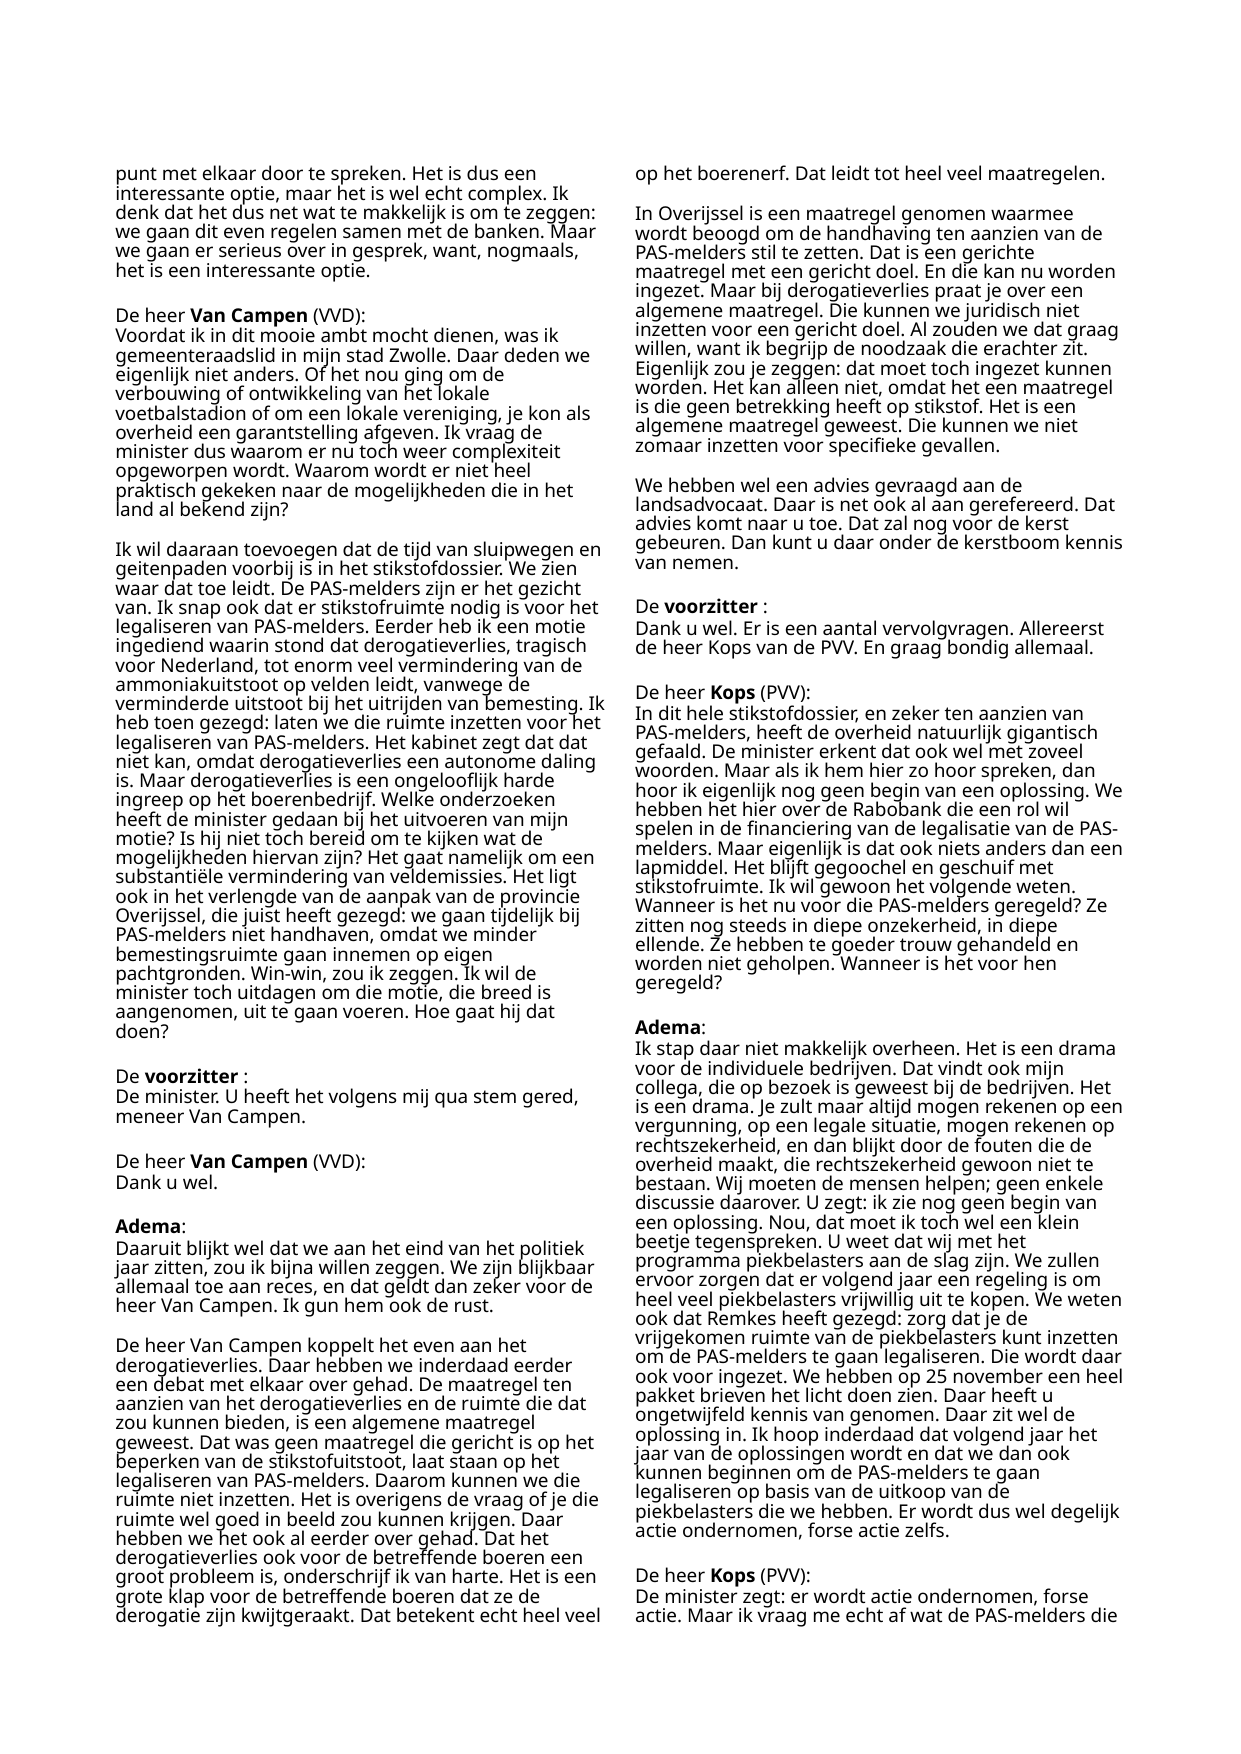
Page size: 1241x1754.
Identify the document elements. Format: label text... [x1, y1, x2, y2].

text De voorzitter : [115, 1063, 605, 1088]
text op het boerenerf. Dat leidt tot heel veel maatregelen. [635, 165, 1125, 184]
text Daaruit blijkt wel dat we aan het eind van het politiek jaar zitten, zou ik bijna willen zeggen. We zijn blijkbaar allemaal toe aan reces, en dat geldt dan zeker voor de heer Van Campen. Ik gun hem ook de rust. [115, 1239, 605, 1317]
text De heer Van Campen (VVD): [115, 1148, 605, 1174]
text Dank u wel. [115, 1174, 605, 1193]
text punt met elkaar door te spreken. Het is dus een interessante optie, maar het is wel echt complex. Ik denk dat het dus net wat te makkelijk is om te zeggen: we gaan dit even regelen samen met de banken. Maar we gaan er serieus over in gesprek, want, nogmaals, het is een interessante optie. [115, 165, 605, 281]
text De minister. U heeft het volgens mij qua stem gered, meneer Van Campen. [115, 1088, 605, 1127]
text De heer Kops (PVV): [635, 1562, 1125, 1588]
text In dit hele stikstofdossier, en zeker ten aanzien van PAS-melders, heeft de overheid natuurlijk gigantisch gefaald. De minister erkent dat ook wel met zoveel woorden. Maar als ik hem hier zo hoor spreken, dan hoor ik eigenlijk nog geen begin van een oplossing. We hebben het hier over de Rabobank die een rol wil spelen in de financiering van de legalisatie van de PAS-melders. Maar eigenlijk is dat ook niets anders dan een lapmiddel. Het blijft gegoochel en geschuif met stikstofruimte. Ik wil gewoon het volgende weten. Wanneer is het nu voor die PAS-melders geregeld? Ze zitten nog steeds in diepe onzekerheid, in diepe ellende. Ze hebben te goeder trouw gehandeld en worden niet geholpen. Wanneer is het voor hen geregeld? [635, 704, 1125, 994]
text De heer Van Campen koppelt het even aan het derogatieverlies. Daar hebben we inderdaad eerder een debat met elkaar over gehad. De maatregel ten aanzien van het derogatieverlies en de ruimte die dat zou kunnen bieden, is een algemene maatregel geweest. Dat was geen maatregel die gericht is op het beperken van de stikstofuitstoot, laat staan op het legaliseren van PAS-melders. Daarom kunnen we die ruimte niet inzetten. Het is overigens de vraag of je die ruimte wel goed in beeld zou kunnen krijgen. Daar hebben we het ook al eerder over gehad. Dat het derogatieverlies ook voor de betreffende boeren een groot probleem is, onderschrijf ik van harte. Het is een grote klap voor de betreffende boeren dat ze de derogatie zijn kwijtgeraakt. Dat betekent echt heel veel [115, 1337, 605, 1626]
text De voorzitter : [635, 594, 1125, 619]
text Dank u wel. Er is een aantal vervolgvragen. Allereerst de heer Kops van de PVV. En graag bondig allemaal. [635, 619, 1125, 658]
text De heer Van Campen (VVD): [115, 302, 605, 327]
text Ik stap daar niet makkelijk overheen. Het is een drama voor de individuele bedrijven. Dat vindt ook mijn collega, die op bezoek is geweest bij de bedrijven. Het is een drama. Je zult maar altijd mogen rekenen op een vergunning, op een legale situatie, mogen rekenen op rechtszekerheid, en dan blijkt door de fouten die de overheid maakt, die rechtszekerheid gewoon niet te bestaan. Wij moeten de mensen helpen; geen enkele discussie daarover. U zegt: ik zie nog geen begin van een oplossing. Nou, dat moet ik toch wel een klein beetje tegenspreken. U weet dat wij met het programma piekbelasters aan de slag zijn. We zullen ervoor zorgen dat er volgend jaar een regeling is om heel veel piekbelasters vrijwillig uit te kopen. We weten ook dat Remkes heeft gezegd: zorg dat je de vrijgekomen ruimte van de piekbelasters kunt inzetten om de PAS-melders te gaan legaliseren. Die wordt daar ook voor ingezet. We hebben op 25 november een heel pakket brieven het licht doen zien. Daar heeft u ongetwijfeld kennis van genomen. Daar zit wel de oplossing in. Ik hoop inderdaad dat volgend jaar het jaar van de oplossingen wordt en dat we dan ook kunnen beginnen om de PAS-melders te gaan legaliseren op basis van de uitkoop van de piekbelasters die we hebben. Er wordt dus wel degelijk actie ondernomen, forse actie zelfs. [635, 1040, 1125, 1541]
text Voordat ik in dit mooie ambt mocht dienen, was ik gemeenteraadslid in mijn stad Zwolle. Daar deden we eigenlijk niet anders. Of het nou ging om de verbouwing of ontwikkeling van het lokale voetbalstadion of om een lokale vereniging, je kon als overheid een garantstelling afgeven. Ik vraag de minister dus waarom er nu toch weer complexiteit opgeworpen wordt. Waarom wordt er niet heel praktisch gekeken naar de mogelijkheden die in het land al bekend zijn? [115, 327, 605, 520]
text Adema: [115, 1214, 605, 1239]
text Ik wil daaraan toevoegen dat de tijd van sluipwegen en geitenpaden voorbij is in het stikstofdossier. We zien waar dat toe leidt. De PAS-melders zijn er het gezicht van. Ik snap ook dat er stikstofruimte nodig is voor het legaliseren van PAS-melders. Eerder heb ik een motie ingediend waarin stond dat derogatieverlies, tragisch voor Nederland, tot enorm veel vermindering van de ammoniakuitstoot op velden leidt, vanwege de verminderde uitstoot bij het uitrijden van bemesting. Ik heb toen gezegd: laten we die ruimte inzetten voor het legaliseren van PAS-melders. Het kabinet zegt dat dat niet kan, omdat derogatieverlies een autonome daling is. Maar derogatieverlies is een ongelooflijk harde ingreep op het boerenbedrijf. Welke onderzoeken heeft de minister gedaan bij het uitvoeren van mijn motie? Is hij niet toch bereid om te kijken wat de mogelijkheden hiervan zijn? Het gaat namelijk om een substantiële vermindering van veldemissies. Het ligt ook in het verlengde van de aanpak van de provincie Overijssel, die juist heeft gezegd: we gaan tijdelijk bij PAS-melders niet handhaven, omdat we minder bemestingsruimte gaan innemen op eigen pachtgronden. Win-win, zou ik zeggen. Ik wil de minister toch uitdagen om die motie, die breed is aangenomen, uit te gaan voeren. Hoe gaat hij dat doen? [115, 541, 605, 1042]
text In Overijssel is een maatregel genomen waarmee wordt beoogd om de handhaving ten aanzien van de PAS-melders stil te zetten. Dat is een gerichte maatregel met een gericht doel. En die kan nu worden ingezet. Maar bij derogatieverlies praat je over een algemene maatregel. Die kunnen we juridisch niet inzetten voor een gericht doel. Al zouden we dat graag willen, want ik begrijp de noodzaak die erachter zit. Eigenlijk zou je zeggen: dat moet toch ingezet kunnen worden. Het kan alleen niet, omdat het een maatregel is die geen betrekking heeft op stikstof. Het is een algemene maatregel geweest. Die kunnen we niet zomaar inzetten voor specifieke gevallen. [635, 205, 1125, 456]
text Adema: [635, 1014, 1125, 1040]
text De heer Kops (PVV): [635, 679, 1125, 704]
text De minister zegt: er wordt actie ondernomen, forse actie. Maar ik vraag me echt af wat de PAS-melders die [635, 1588, 1125, 1626]
text We hebben wel een advies gevraagd aan de landsadvocaat. Daar is net ook al aan gerefereerd. Dat advies komt naar u toe. Dat zal nog voor de kerst gebeuren. Dan kunt u daar onder de kerstboom kennis van nemen. [635, 477, 1125, 573]
